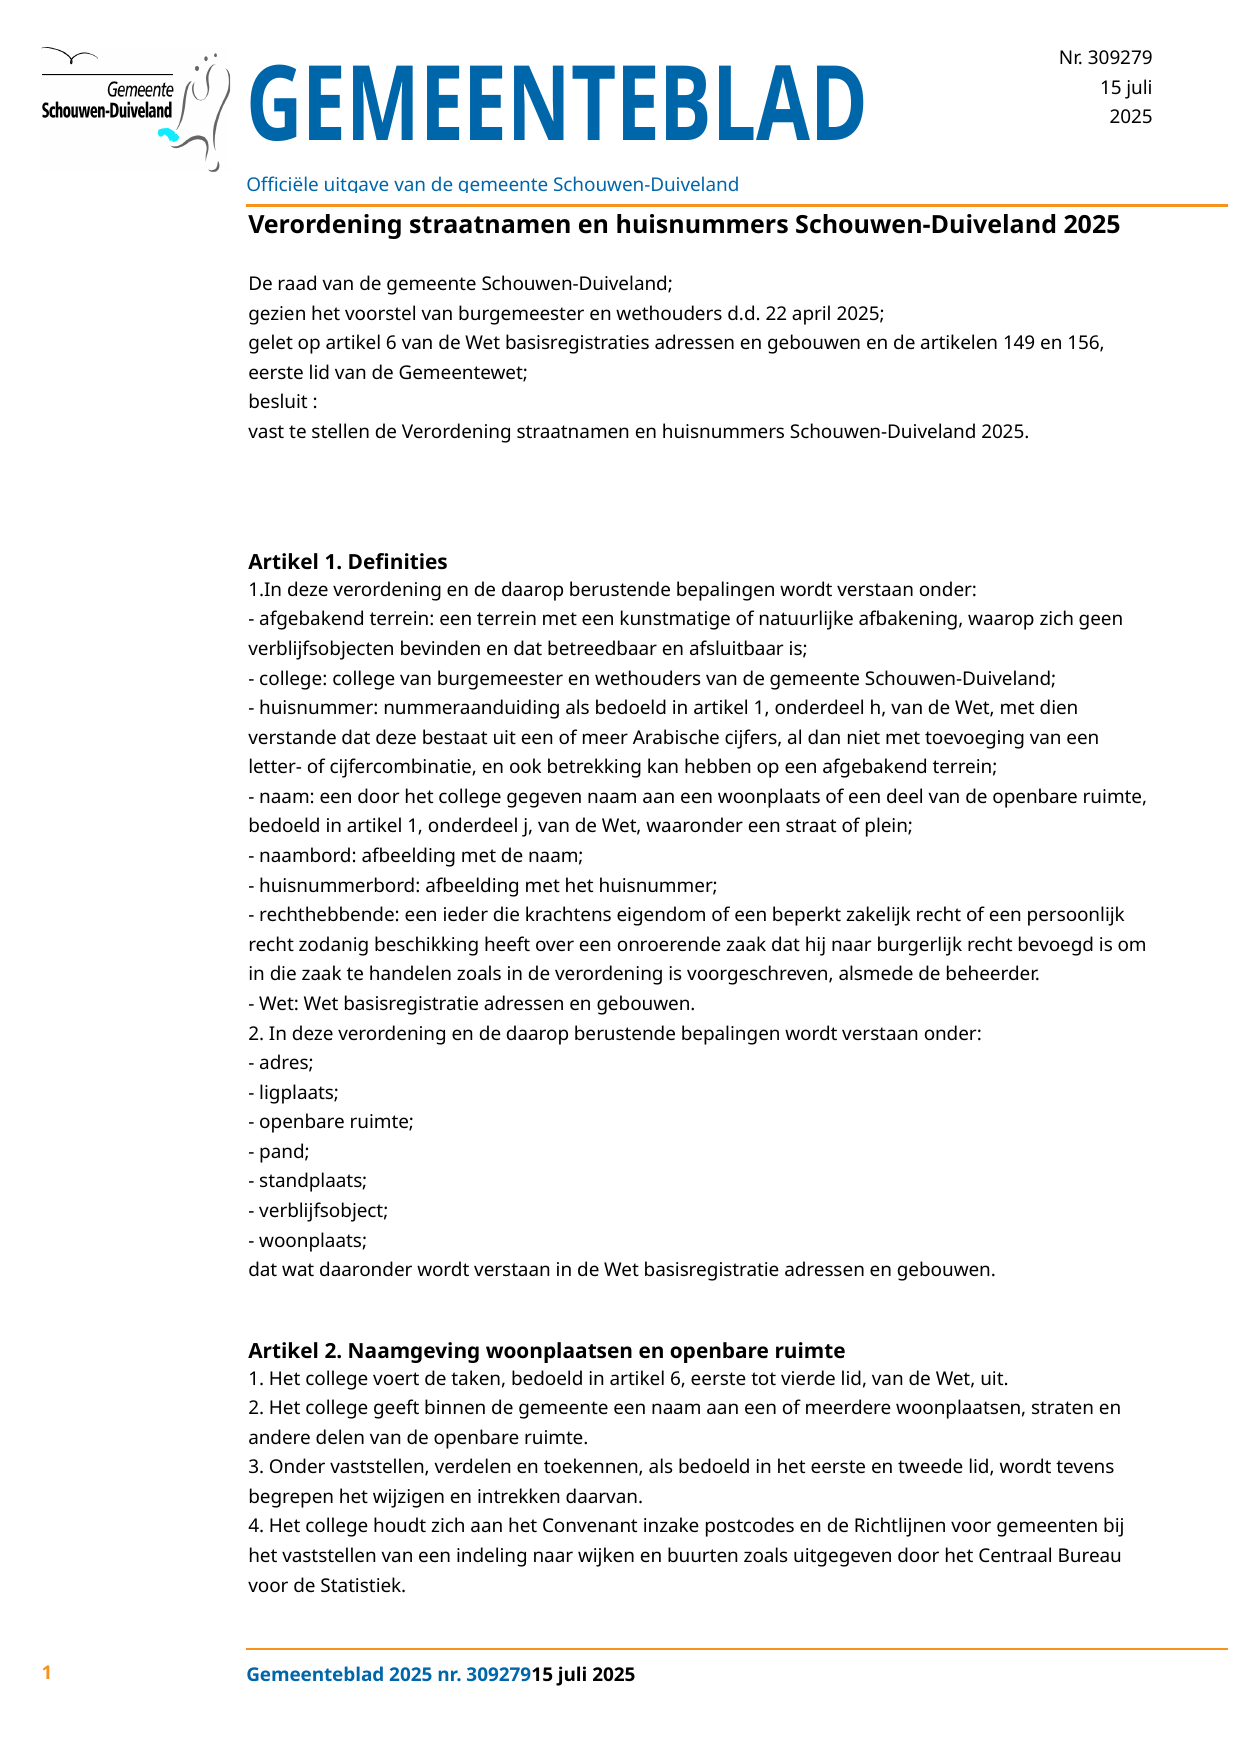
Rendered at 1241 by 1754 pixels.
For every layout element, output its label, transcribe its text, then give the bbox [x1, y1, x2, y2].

text - pand; [248, 1138, 1152, 1164]
picture [41, 47, 231, 172]
text 1. Het college voert de taken, bedoeld in artikel 6, eerste tot vierde lid, van de Wet, uit. [248, 1365, 1152, 1391]
text - ligplaats; [248, 1079, 1152, 1104]
text - woonplaats; [248, 1227, 1152, 1252]
text dat wat daaronder wordt verstaan in de Wet basisregistratie adressen en gebouwen. [248, 1256, 1152, 1282]
text - adres; [248, 1049, 1152, 1075]
text 2. In deze verordening en de daarop berustende bepalingen wordt verstaan onder: [248, 1020, 1152, 1045]
text - huisnummer: nummeraanduiding als bedoeld in artikel 1, onderdeel h, van de Wet, met dien verstande dat deze bestaat uit een of meer Arabische cijfers, al dan niet met toevoeging van een letter- of cijfercombinatie, en ook betrekking kan hebben op een afgebakend terrein; [248, 694, 1152, 779]
text - rechthebbende: een ieder die krachtens eigendom of een beperkt zakelijk recht of een persoonlijk recht zodanig beschikking heeft over een onroerende zaak dat hij naar burgerlijk recht bevoegd is om in die zaak te handelen zoals in de verordening is voorgeschreven, alsmede de beheerder. [248, 901, 1152, 986]
text - naambord: afbeelding met de naam; [248, 842, 1152, 868]
text 4. Het college houdt zich aan het Convenant inzake postcodes en de Richtlijnen voor gemeenten bij het vaststellen van een indeling naar wijken en buurten zoals uitgegeven door het Centraal Bureau voor de Statistiek. [248, 1513, 1152, 1598]
text - Wet: Wet basisregistratie adressen en gebouwen. [248, 990, 1152, 1016]
text - afgebakend terrein: een terrein met een kunstmatige of natuurlijke afbakening, waarop zich geen verblijfsobjecten bevinden en dat betreedbaar en afsluitbaar is; [248, 606, 1152, 661]
text - naam: een door het college gegeven naam aan een woonplaats of een deel van de openbare ruimte, bedoeld in artikel 1, onderdeel j, van de Wet, waaronder een straat of plein; [248, 783, 1152, 838]
text - verblijfsobject; [248, 1197, 1152, 1223]
text - huisnummerbord: afbeelding met het huisnummer; [248, 872, 1152, 897]
text gezien het voorstel van burgemeester en wethouders d.d. 22 april 2025; [248, 300, 1152, 326]
text 1.In deze verordening en de daarop berustende bepalingen wordt verstaan onder: [248, 576, 1152, 602]
text - standplaats; [248, 1168, 1152, 1193]
text Artikel 1. Definities [248, 547, 1152, 576]
text - college: college van burgemeester en wethouders van de gemeente Schouwen-Duiveland; [248, 665, 1152, 690]
text Artikel 2. Naamgeving woonplaatsen en openbare ruimte [248, 1336, 1152, 1365]
text 2. Het college geeft binnen de gemeente een naam aan een of meerdere woonplaatsen, straten en andere delen van de openbare ruimte. [248, 1394, 1152, 1450]
text besluit : [248, 389, 1152, 414]
text Verordening straatnamen en huisnummers Schouwen-Duiveland 2025 [248, 207, 1152, 241]
text 3. Onder vaststellen, verdelen en toekennen, als bedoeld in het eerste en tweede lid, wordt tevens begrepen het wijzigen en intrekken daarvan. [248, 1453, 1152, 1509]
text vast te stellen de Verordening straatnamen en huisnummers Schouwen-Duiveland 2025. [248, 418, 1152, 444]
text - openbare ruimte; [248, 1108, 1152, 1134]
text gelet op artikel 6 van de Wet basisregistraties adressen en gebouwen en de artikelen 149 en 156, eerste lid van de Gemeentewet; [248, 329, 1152, 385]
text De raad van de gemeente Schouwen-Duiveland; [248, 270, 1152, 296]
